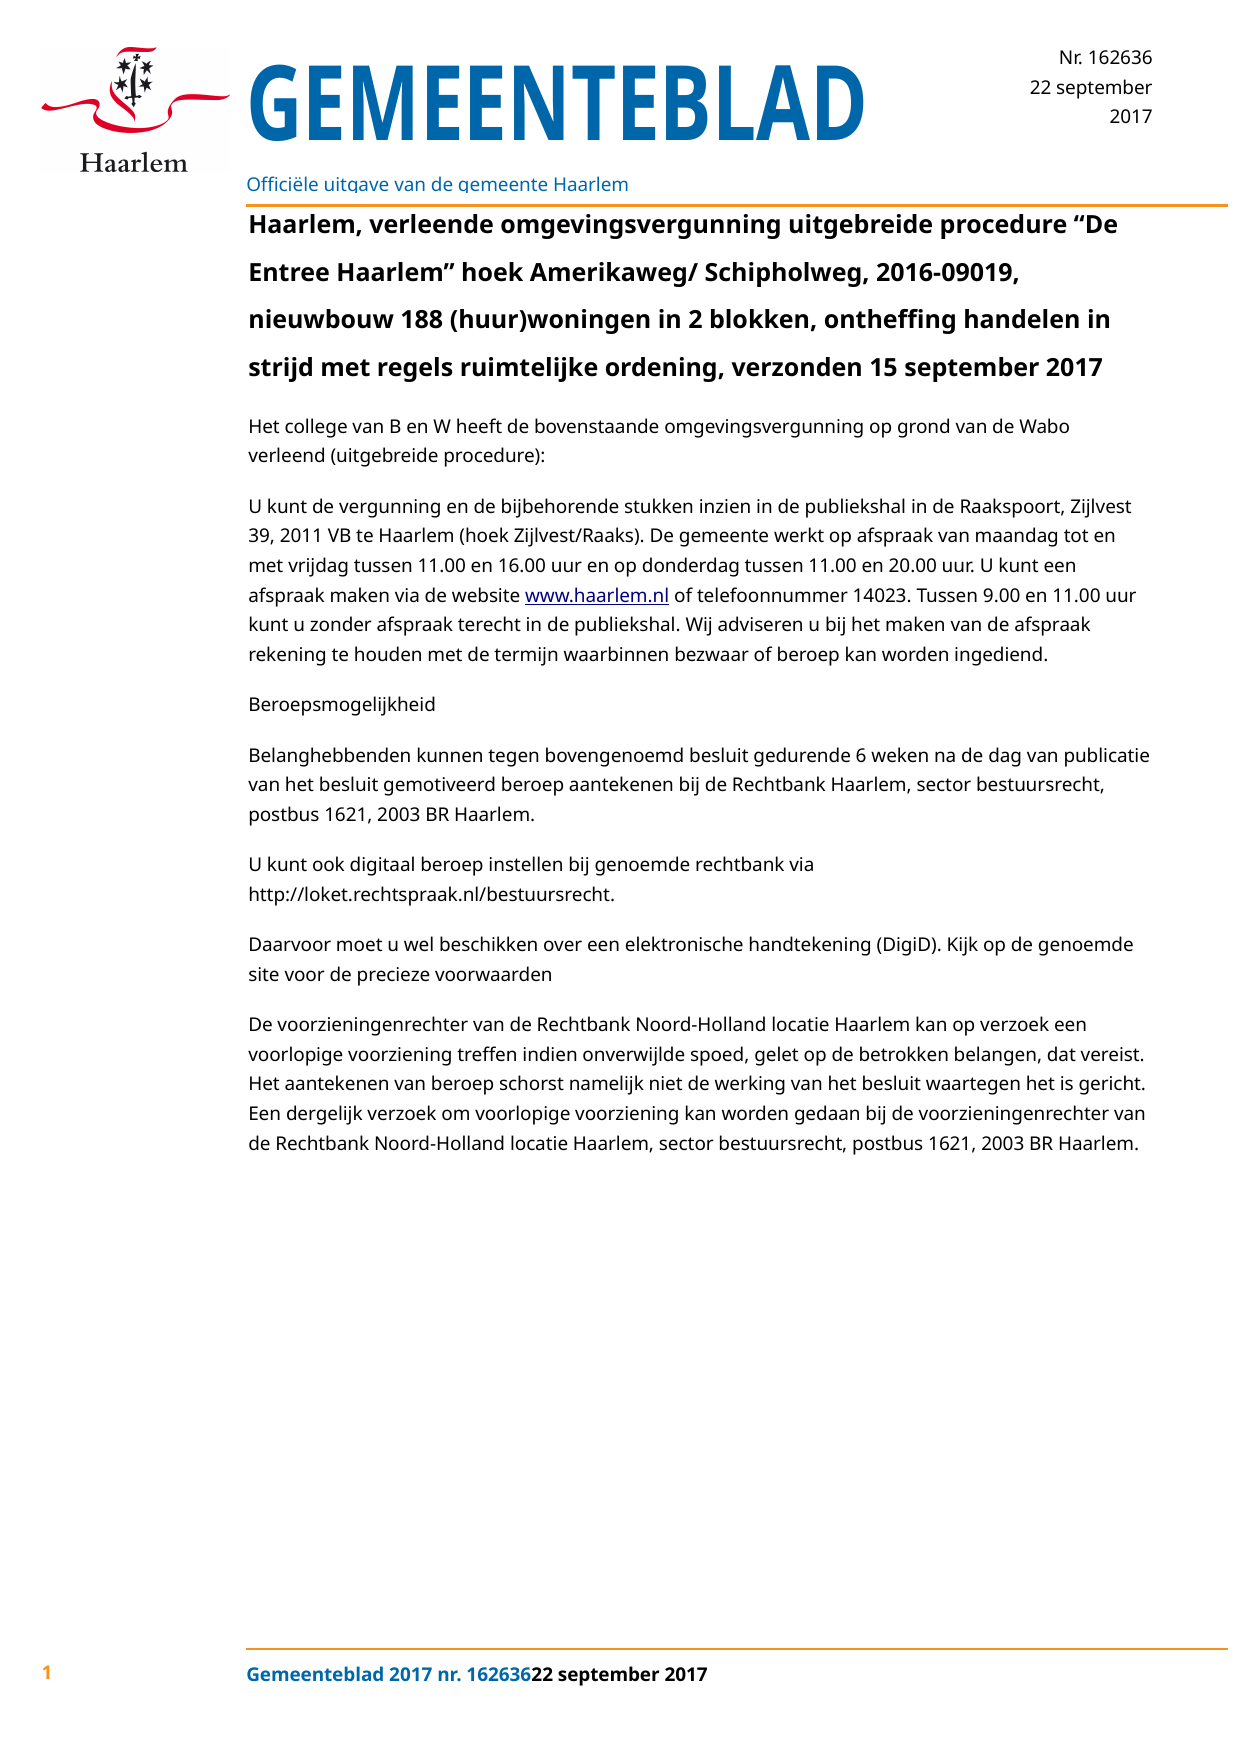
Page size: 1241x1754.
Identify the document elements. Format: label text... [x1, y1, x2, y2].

text U kunt de vergunning en de bijbehorende stukken inzien in de publiekshal in de Raakspoort, Zijlvest 39, 2011 VB te Haarlem (hoek Zijlvest/Raaks). De gemeente werkt op afspraak van maandag tot en met vrijdag tussen 11.00 en 16.00 uur en op donderdag tussen 11.00 en 20.00 uur. U kunt een afspraak maken via de website www.haarlem.nl of telefoonnummer 14023. Tussen 9.00 en 11.00 uur kunt u zonder afspraak terecht in de publiekshal. Wij adviseren u bij het maken van de afspraak rekening te houden met de termijn waarbinnen bezwaar of beroep kan worden ingediend. [248, 493, 1152, 667]
text Daarvoor moet u wel beschikken over een elektronische handtekening (DigiD). Kijk op de genoemde site voor de precieze voorwaarden [248, 931, 1152, 987]
text De voorzieningenrechter van de Rechtbank Noord-Holland locatie Haarlem kan op verzoek een voorlopige voorziening treffen indien onverwijlde spoed, gelet op de betrokken belangen, dat vereist. Het aantekenen van beroep schorst namelijk niet de werking van het besluit waartegen het is gericht. Een dergelijk verzoek om voorlopige voorziening kan worden gedaan bij de voorzieningenrechter van de Rechtbank Noord-Holland locatie Haarlem, sector bestuursrecht, postbus 1621, 2003 BR Haarlem. [248, 1011, 1152, 1156]
text Haarlem, verleende omgevingsvergunning uitgebreide procedure “De Entree Haarlem” hoek Amerikaweg/ Schipholweg, 2016-09019, nieuwbouw 188 (huur)woningen in 2 blokken, ontheffing handelen in strijd met regels ruimtelijke ordening, verzonden 15 september 2017 [248, 207, 1152, 384]
text Het college van B en W heeft de bovenstaande omgevingsvergunning op grond van de Wabo verleend (uitgebreide procedure): [248, 413, 1152, 468]
text Beroepsmogelijkheid [248, 691, 1152, 717]
text Belanghebbenden kunnen tegen bovengenoemd besluit gedurende 6 weken na de dag van publicatie van het besluit gemotiveerd beroep aantekenen bij de Rechtbank Haarlem, sector bestuursrecht, postbus 1621, 2003 BR Haarlem. [248, 742, 1152, 827]
picture [41, 47, 231, 172]
text U kunt ook digitaal beroep instellen bij genoemde rechtbank via http://loket.rechtspraak.nl/bestuursrecht. [248, 851, 1152, 907]
